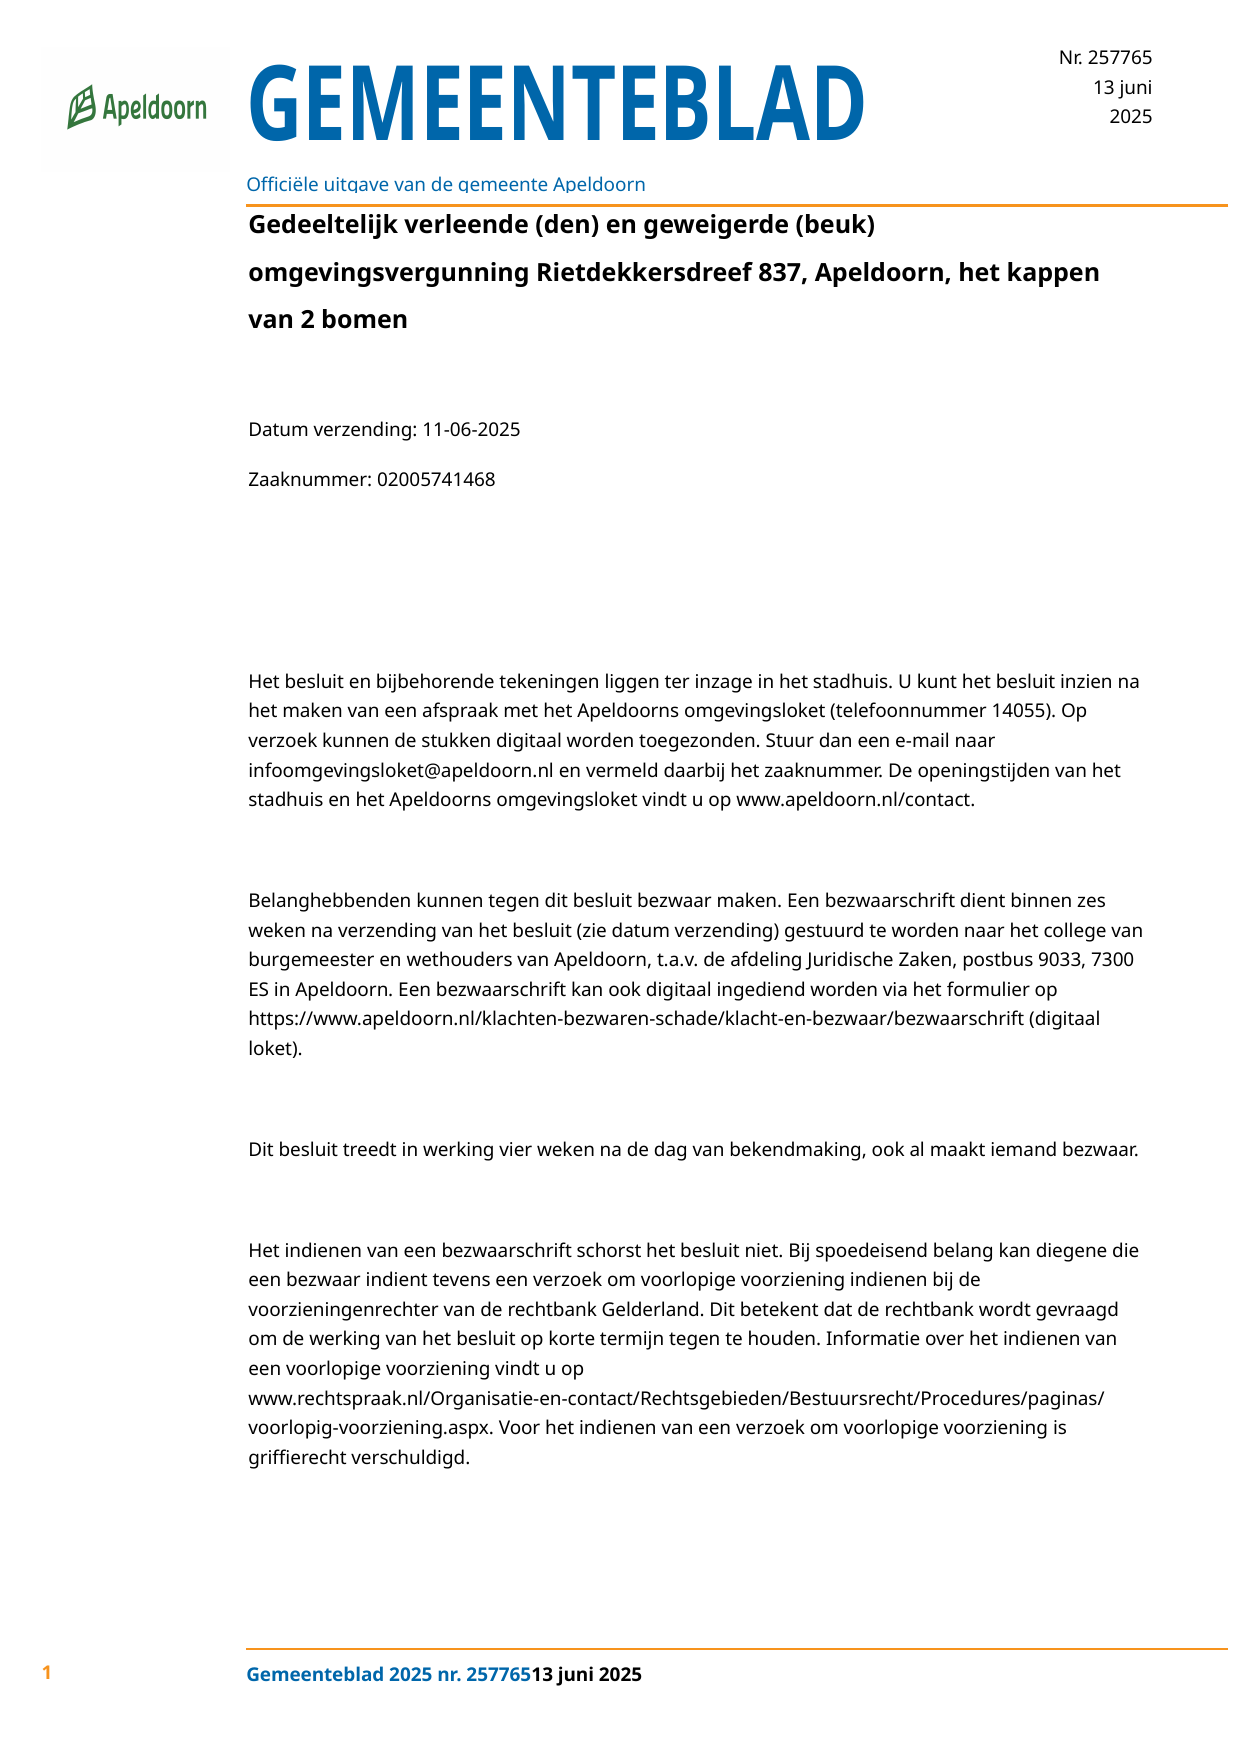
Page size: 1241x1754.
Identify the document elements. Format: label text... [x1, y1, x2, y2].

text Zaaknummer: 02005741468 [248, 466, 1152, 492]
text Het indienen van een bezwaarschrift schorst het besluit niet. Bij spoedeisend belang kan diegene die een bezwaar indient tevens een verzoek om voorlopige voorziening indienen bij de voorzieningenrechter van de rechtbank Gelderland. Dit betekent dat de rechtbank wordt gevraagd om de werking van het besluit op korte termijn tegen te houden. Informatie over het indienen van een voorlopige voorziening vindt u op www.rechtspraak.nl/Organisatie-en-contact/Rechtsgebieden/Bestuursrecht/Procedures/paginas/voorlopig-voorziening.aspx. Voor het indienen van een verzoek om voorlopige voorziening is griffierecht verschuldigd. [248, 1237, 1152, 1469]
text Datum verzending: 11-06-2025 [248, 416, 1152, 442]
text Gedeeltelijk verleende (den) en geweigerde (beuk) omgevingsvergunning Rietdekkersdreef 837, Apeldoorn, het kappen van 2 bomen [248, 207, 1152, 336]
text Dit besluit treedt in werking vier weken na de dag van bekendmaking, ook al maakt iemand bezwaar. [248, 1136, 1152, 1162]
picture [41, 47, 231, 172]
text Belanghebbenden kunnen tegen dit besluit bezwaar maken. Een bezwaarschrift dient binnen zes weken na verzending van het besluit (zie datum verzending) gestuurd te worden naar het college van burgemeester en wethouders van Apeldoorn, t.a.v. de afdeling Juridische Zaken, postbus 9033, 7300 ES in Apeldoorn. Een bezwaarschrift kan ook digitaal ingediend worden via het formulier op https://www.apeldoorn.nl/klachten-bezwaren-schade/klacht-en-bezwaar/bezwaarschrift (digitaal loket). [248, 887, 1152, 1061]
text Het besluit en bijbehorende tekeningen liggen ter inzage in het stadhuis. U kunt het besluit inzien na het maken van een afspraak met het Apeldoorns omgevingsloket (telefoonnummer 14055). Op verzoek kunnen de stukken digitaal worden toegezonden. Stuur dan een e-mail naar infoomgevingsloket@apeldoorn.nl en vermeld daarbij het zaaknummer. De openingstijden van het stadhuis en het Apeldoorns omgevingsloket vindt u op www.apeldoorn.nl/contact. [248, 668, 1152, 812]
